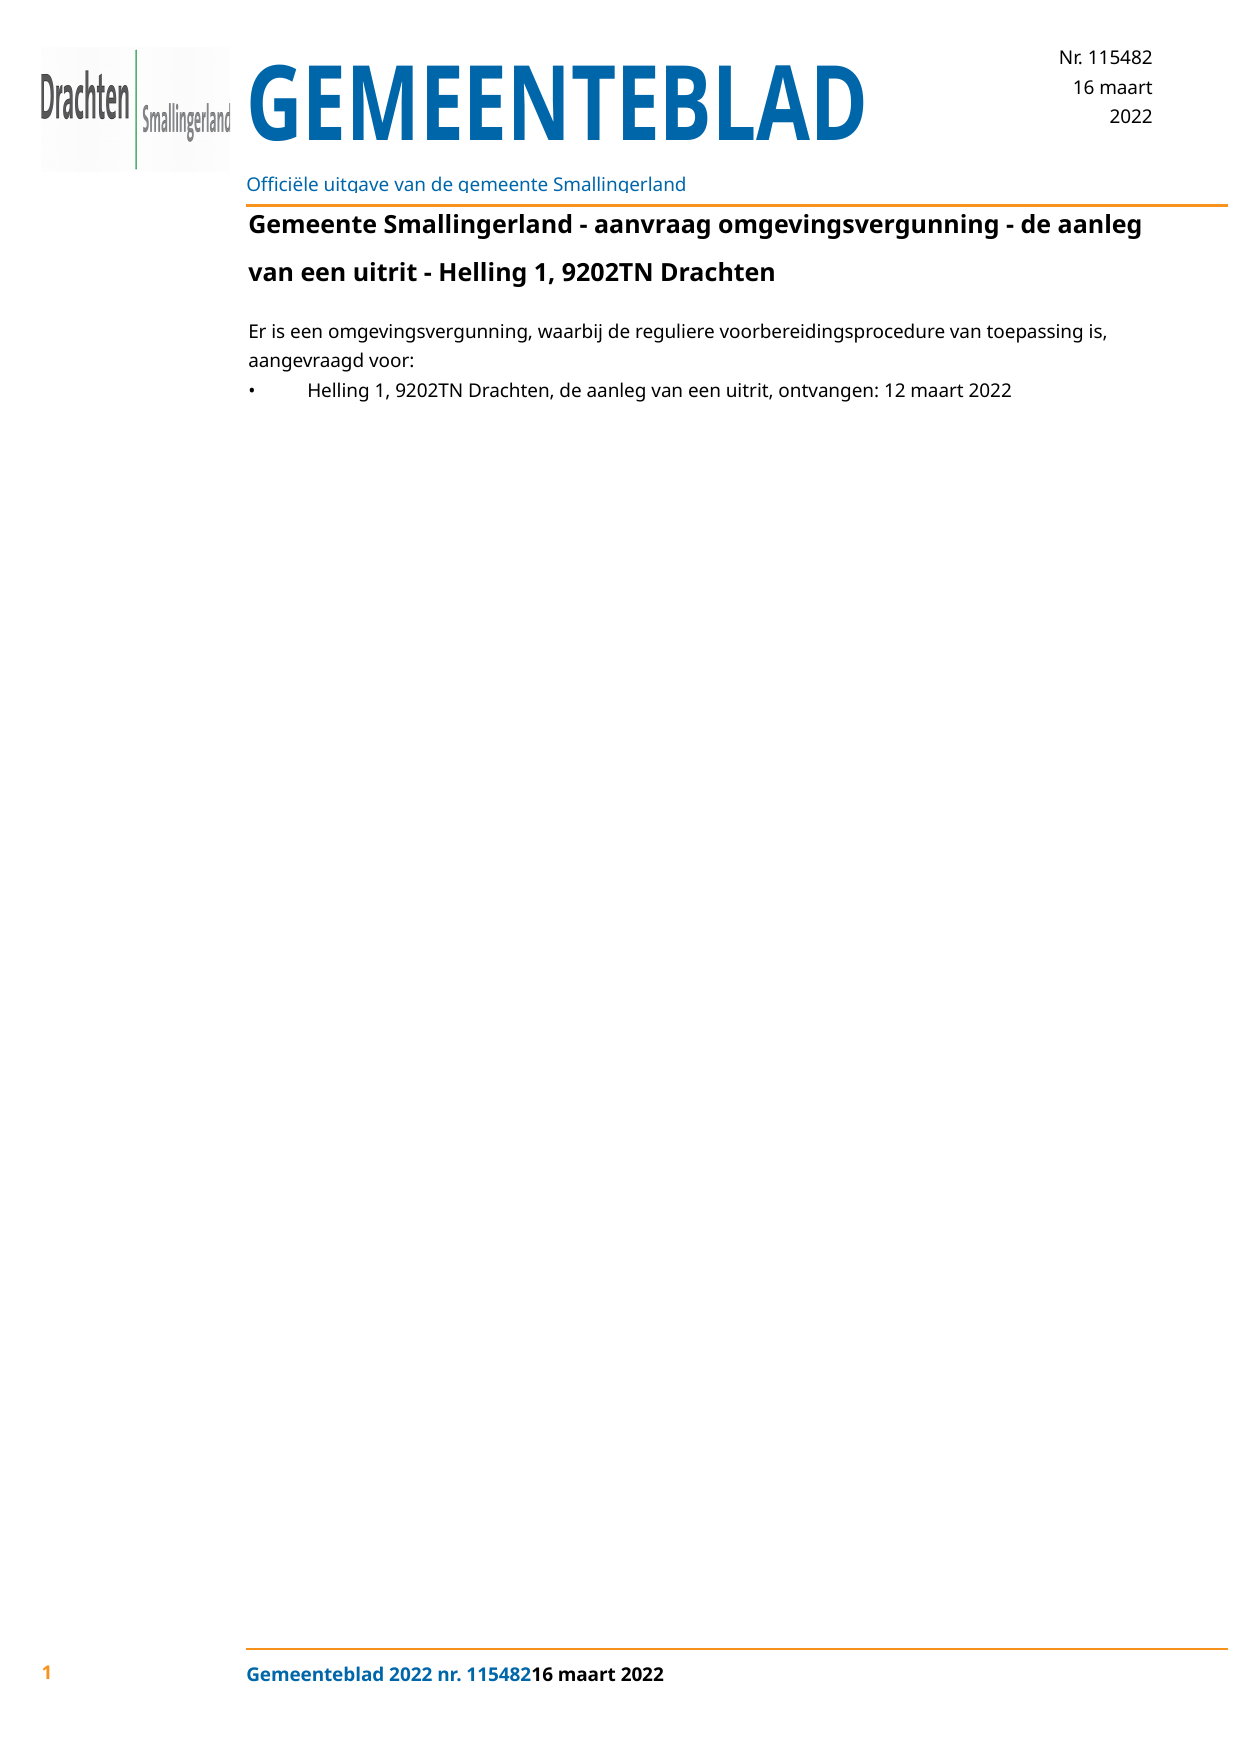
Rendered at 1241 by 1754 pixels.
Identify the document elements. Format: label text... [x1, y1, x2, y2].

list Helling 1, 9202TN Drachten, de aanleg van een uitrit, ontvangen: 12 maart 2022 [248, 377, 1152, 403]
picture [41, 47, 231, 172]
text Er is een omgevingsvergunning, waarbij de reguliere voorbereidingsprocedure van toepassing is, aangevraagd voor: [248, 318, 1152, 373]
text Gemeente Smallingerland - aanvraag omgevingsvergunning - de aanleg van een uitrit - Helling 1, 9202TN Drachten [248, 207, 1152, 288]
